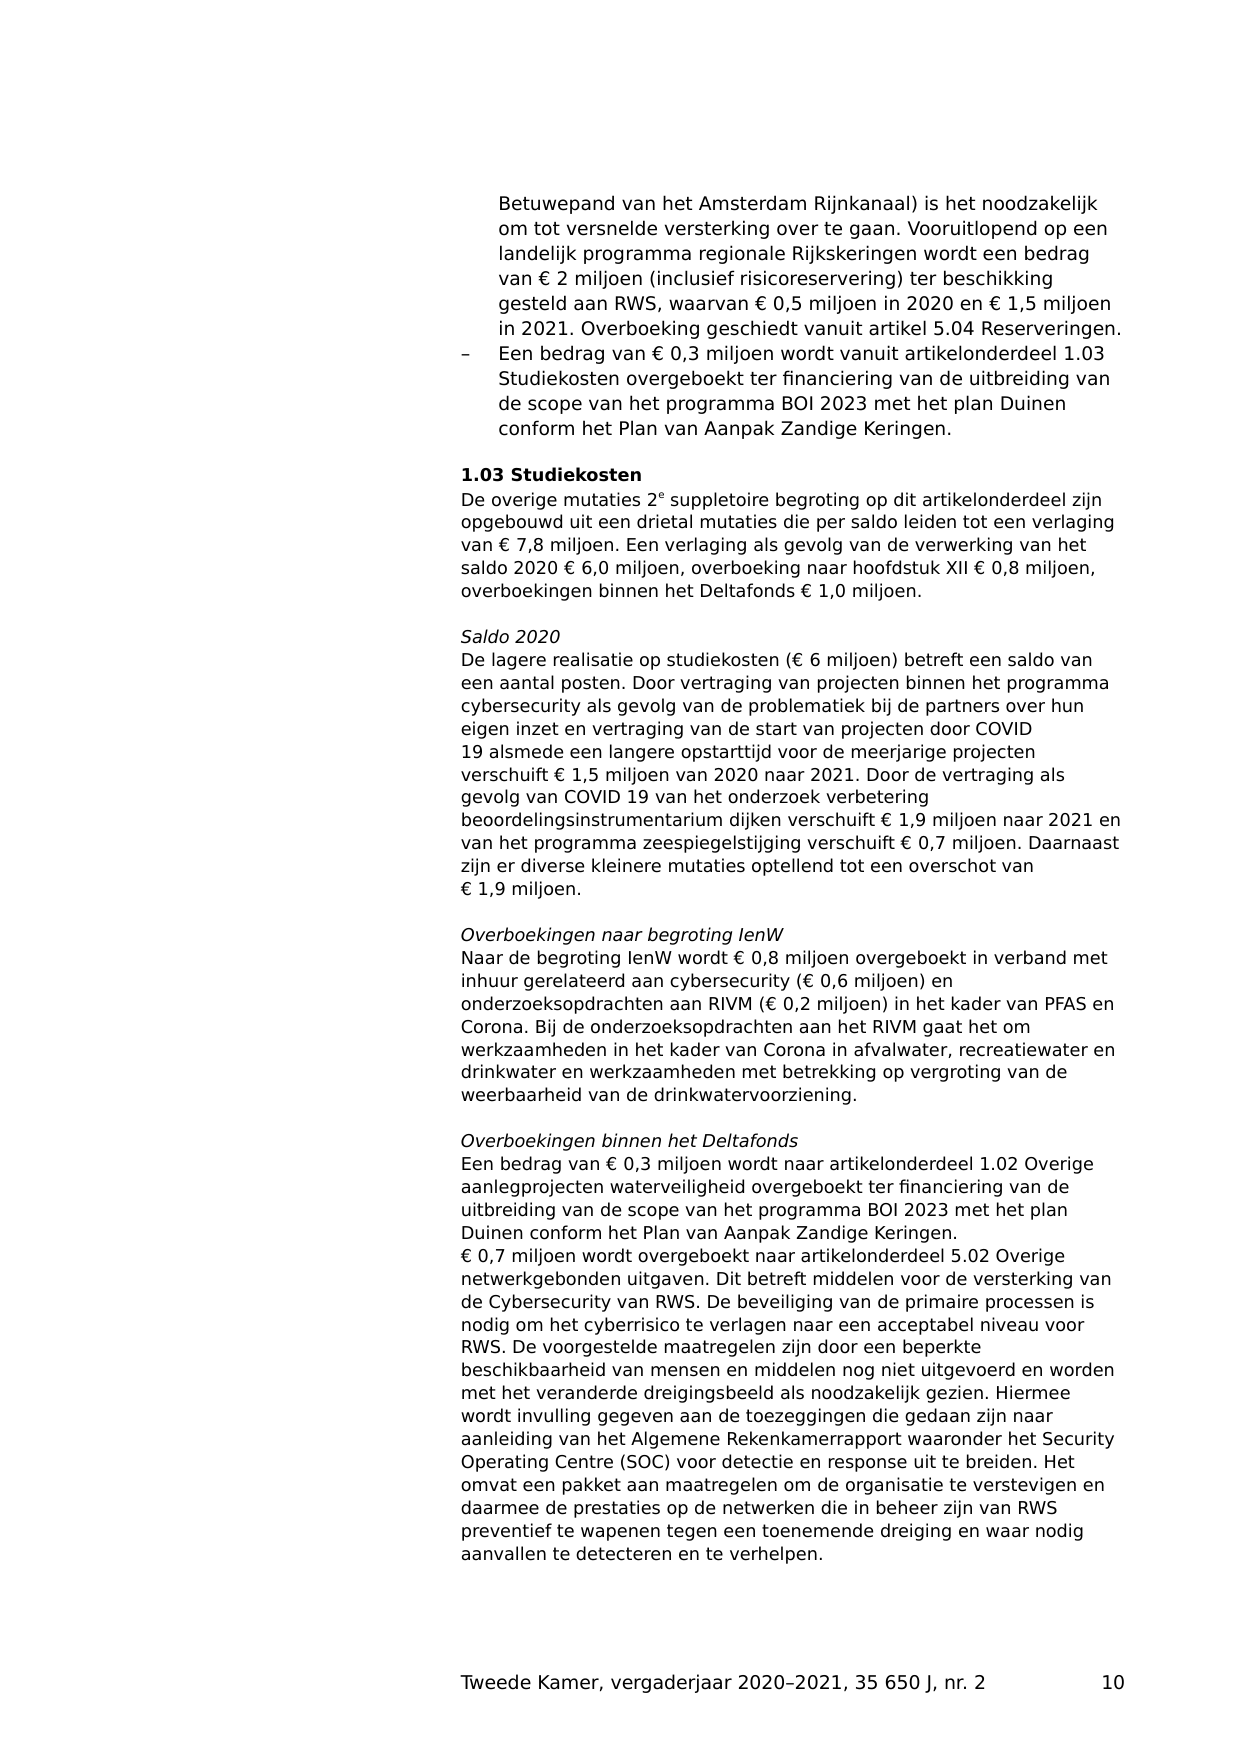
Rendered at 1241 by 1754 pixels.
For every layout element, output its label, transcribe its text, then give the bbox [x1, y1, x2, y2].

list Een bedrag van € 0,3 miljoen wordt vanuit artikelonderdeel 1.03 Studiekosten overgeboekt ter financiering van de uitbreiding van de scope van het programma BOI 2023 met het plan Duinen conform het Plan van Aanpak Zandige Keringen. [461, 341, 1125, 441]
list Betuwepand van het Amsterdam Rijnkanaal) is het noodzakelijk om tot versnelde versterking over te gaan. Vooruitlopend op een landelijk programma regionale Rijkskeringen wordt een bedrag van € 2 miljoen (inclusief risicoreservering) ter beschikking gesteld aan RWS, waarvan € 0,5 miljoen in 2020 en € 1,5 miljoen in 2021. Overboeking geschiedt vanuit artikel 5.04 Reserveringen. [461, 191, 1125, 341]
text Overboekingen binnen het Deltafonds Een bedrag van € 0,3 miljoen wordt naar artikelonderdeel 1.02 Overige aanlegprojecten waterveiligheid overgeboekt ter financiering van de uitbreiding van de scope van het programma BOI 2023 met het plan Duinen conform het Plan van Aanpak Zandige Keringen. € 0,7 miljoen wordt overgeboekt naar artikelonderdeel 5.02 Overige netwerkgebonden uitgaven. Dit betreft middelen voor de versterking van de Cybersecurity van RWS. De beveiliging van de primaire processen is nodig om het cyberrisico te verlagen naar een acceptabel niveau voor RWS. De voorgestelde maatregelen zijn door een beperkte beschikbaarheid van mensen en middelen nog niet uitgevoerd en worden met het veranderde dreigingsbeeld als noodzakelijk gezien. Hiermee wordt invulling gegeven aan de toezeggingen die gedaan zijn naar aanleiding van het Algemene Rekenkamerrapport waaronder het Security Operating Centre (SOC) voor detectie en response uit te breiden. Het omvat een pakket aan maatregelen om de organisatie te verstevigen en daarmee de prestaties op de netwerken die in beheer zijn van RWS preventief te wapenen tegen een toenemende dreiging en waar nodig aanvallen te detecteren en te verhelpen. [461, 1129, 1125, 1565]
text 1.03 Studiekosten [461, 463, 1125, 486]
text Overboekingen naar begroting IenW Naar de begroting IenW wordt € 0,8 miljoen overgeboekt in verband met inhuur gerelateerd aan cybersecurity (€ 0,6 miljoen) en onderzoeksopdrachten aan RIVM (€ 0,2 miljoen) in het kader van PFAS en Corona. Bij de onderzoeksopdrachten aan het RIVM gaat het om werkzaamheden in het kader van Corona in afvalwater, recreatiewater en drinkwater en werkzaamheden met betrekking op vergroting van de weerbaarheid van de drinkwatervoorziening. [461, 923, 1125, 1106]
text De overige mutaties 2e suppletoire begroting op dit artikelonderdeel zijn opgebouwd uit een drietal mutaties die per saldo leiden tot een verlaging van € 7,8 miljoen. Een verlaging als gevolg van de verwerking van het saldo 2020 € 6,0 miljoen, overboeking naar hoofdstuk XII € 0,8 miljoen, overboekingen binnen het Deltafonds € 1,0 miljoen. [461, 488, 1125, 602]
text Saldo 2020 De lagere realisatie op studiekosten (€ 6 miljoen) betreft een saldo van een aantal posten. Door vertraging van projecten binnen het programma cybersecurity als gevolg van de problematiek bij de partners over hun eigen inzet en vertraging van de start van projecten door COVID 19 alsmede een langere opstarttijd voor de meerjarige projecten verschuift € 1,5 miljoen van 2020 naar 2021. Door de vertraging als gevolg van COVID 19 van het onderzoek verbetering beoordelingsinstrumentarium dijken verschuift € 1,9 miljoen naar 2021 en van het programma zeespiegelstijging verschuift € 0,7 miljoen. Daarnaast zijn er diverse kleinere mutaties optellend tot een overschot van € 1,9 miljoen. [461, 625, 1125, 900]
